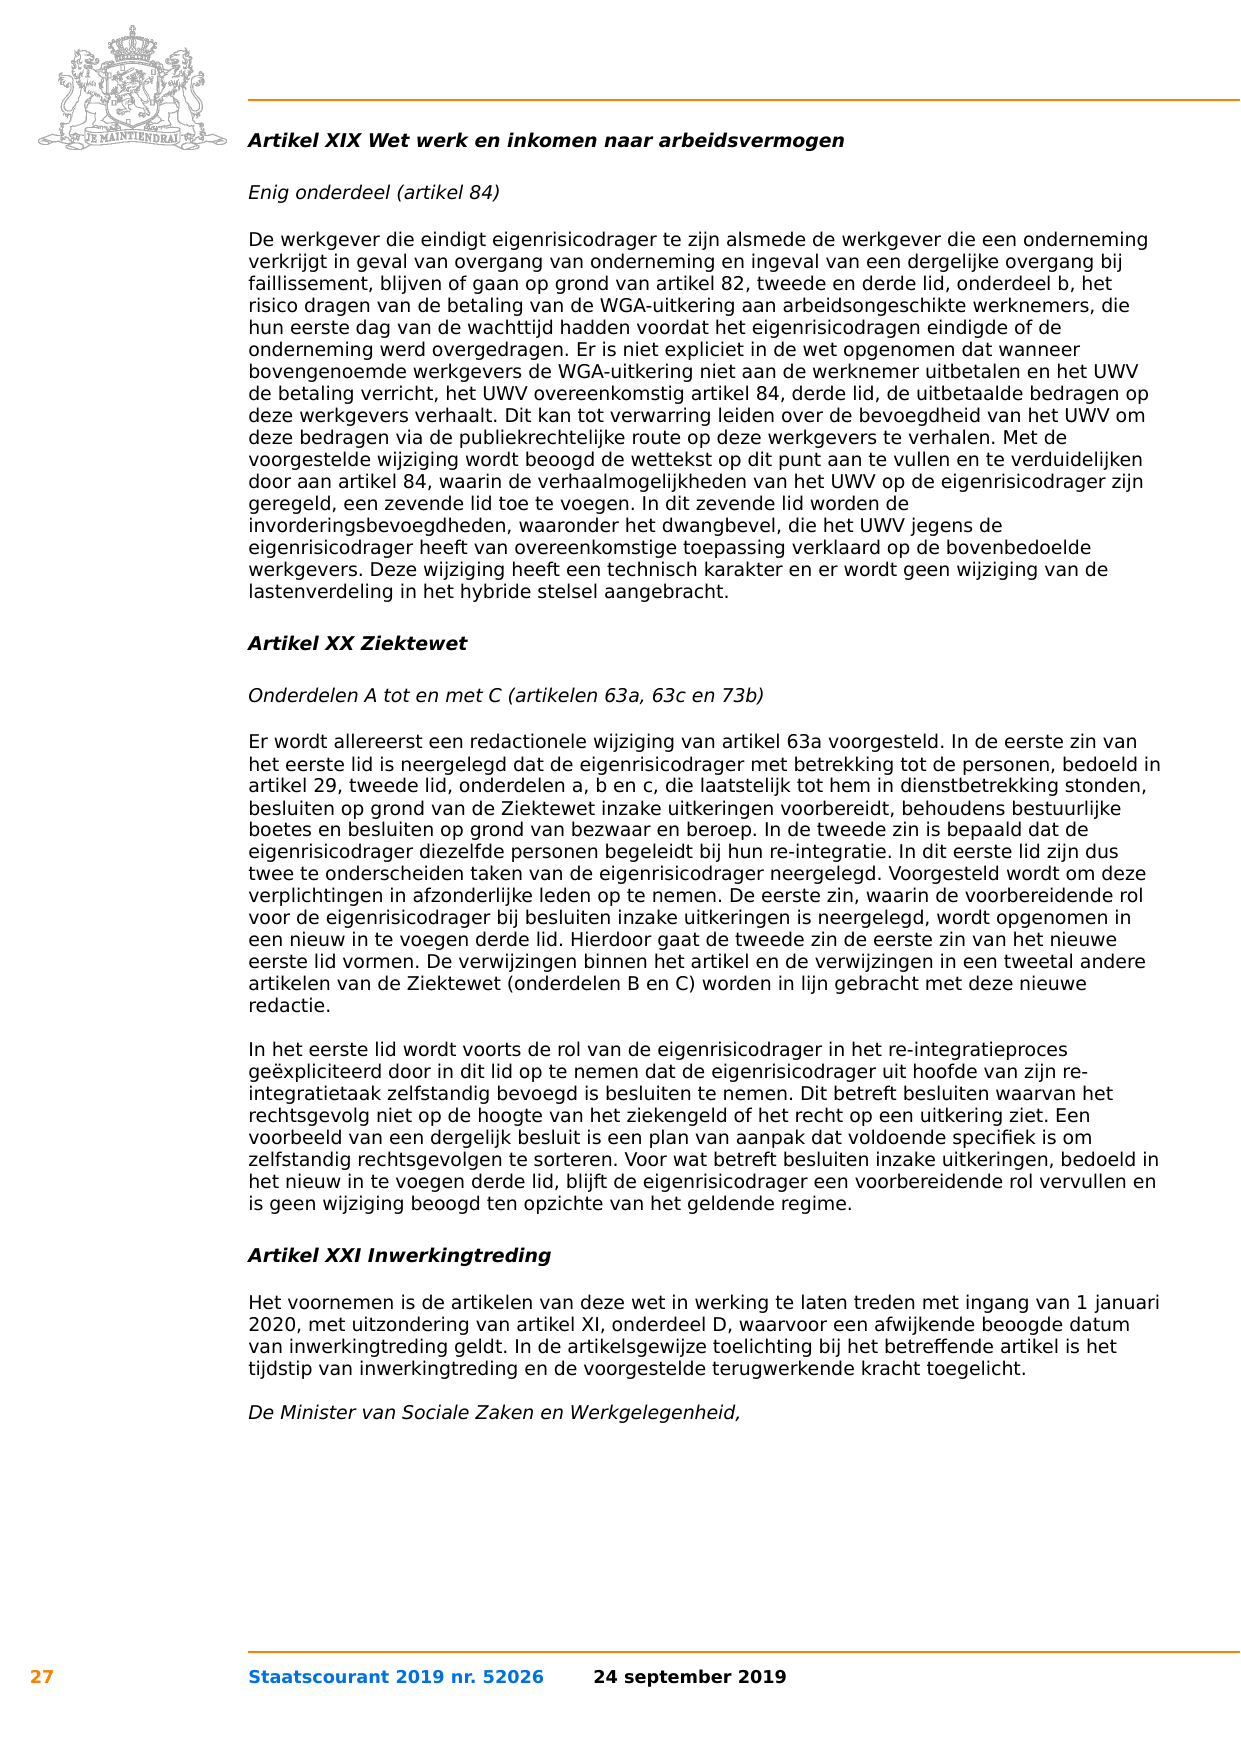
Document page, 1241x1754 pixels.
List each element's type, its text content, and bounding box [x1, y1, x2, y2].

text Het voornemen is de artikelen van deze wet in werking te laten treden met ingang van 1 januari 2020, met uitzondering van artikel XI, onderdeel D, waarvoor een afwijkende beoogde datum van inwerkingtreding geldt. In de artikelsgewijze toelichting bij het betreffende artikel is het tijdstip van inwerkingtreding en de voorgestelde terugwerkende kracht toegelicht. [248, 1292, 1163, 1380]
subtitle Onderdelen A tot en met C (artikelen 63a, 63c en 73b) [248, 684, 1163, 706]
subtitle Artikel XIX Wet werk en inkomen naar arbeidsvermogen [248, 130, 1163, 152]
subtitle Artikel XX Ziektewet [248, 632, 1163, 654]
text De werkgever die eindigt eigenrisicodrager te zijn alsmede de werkgever die een onderneming verkrijgt in geval van overgang van onderneming en ingeval van een dergelijke overgang bij faillissement, blijven of gaan op grond van artikel 82, tweede en derde lid, onderdeel b, het risico dragen van de betaling van de WGA-uitkering aan arbeidsongeschikte werknemers, die hun eerste dag van de wachttijd hadden voordat het eigenrisicodragen eindigde of de onderneming werd overgedragen. Er is niet expliciet in de wet opgenomen dat wanneer bovengenoemde werkgevers de WGA-uitkering niet aan de werknemer uitbetalen en het UWV de betaling verricht, het UWV overeenkomstig artikel 84, derde lid, de uitbetaalde bedragen op deze werkgevers verhaalt. Dit kan tot verwarring leiden over de bevoegdheid van het UWV om deze bedragen via de publiekrechtelijke route op deze werkgevers te verhalen. Met de voorgestelde wijziging wordt beoogd de wettekst op dit punt aan te vullen en te verduidelijken door aan artikel 84, waarin de verhaalmogelijkheden van het UWV op de eigenrisicodrager zijn geregeld, een zevende lid toe te voegen. In dit zevende lid worden de invorderingsbevoegdheden, waaronder het dwangbevel, die het UWV jegens de eigenrisicodrager heeft van overeenkomstige toepassing verklaard op de bovenbedoelde werkgevers. Deze wijziging heeft een technisch karakter en er wordt geen wijziging van de lastenverdeling in het hybride stelsel aangebracht. [248, 229, 1163, 602]
text Er wordt allereerst een redactionele wijziging van artikel 63a voorgesteld. In de eerste zin van het eerste lid is neergelegd dat de eigenrisicodrager met betrekking tot de personen, bedoeld in artikel 29, tweede lid, onderdelen a, b en c, die laatstelijk tot hem in dienstbetrekking stonden, besluiten op grond van de Ziektewet inzake uitkeringen voorbereidt, behoudens bestuurlijke boetes en besluiten op grond van bezwaar en beroep. In de tweede zin is bepaald dat de eigenrisicodrager diezelfde personen begeleidt bij hun re-integratie. In dit eerste lid zijn dus twee te onderscheiden taken van de eigenrisicodrager neergelegd. Voorgesteld wordt om deze verplichtingen in afzonderlijke leden op te nemen. De eerste zin, waarin de voorbereidende rol voor de eigenrisicodrager bij besluiten inzake uitkeringen is neergelegd, wordt opgenomen in een nieuw in te voegen derde lid. Hierdoor gaat de tweede zin de eerste zin van het nieuwe eerste lid vormen. De verwijzingen binnen het artikel en de verwijzingen in een tweetal andere artikelen van de Ziektewet (onderdelen B en C) worden in lijn gebracht met deze nieuwe redactie. [248, 731, 1163, 1017]
text In het eerste lid wordt voorts de rol van de eigenrisicodrager in het re-integratieproces geëxpliciteerd door in dit lid op te nemen dat de eigenrisicodrager uit hoofde van zijn re-integratietaak zelfstandig bevoegd is besluiten te nemen. Dit betreft besluiten waarvan het rechtsgevolg niet op de hoogte van het ziekengeld of het recht op een uitkering ziet. Een voorbeeld van een dergelijk besluit is een plan van aanpak dat voldoende specifiek is om zelfstandig rechtsgevolgen te sorteren. Voor wat betreft besluiten inzake uitkeringen, bedoeld in het nieuw in te voegen derde lid, blijft de eigenrisicodrager een voorbereidende rol vervullen en is geen wijziging beoogd ten opzichte van het geldende regime. [248, 1039, 1163, 1215]
subtitle Artikel XXI Inwerkingtreding [248, 1245, 1163, 1267]
text De Minister van Sociale Zaken en Werkgelegenheid, [248, 1402, 1163, 1424]
subtitle Enig onderdeel (artikel 84) [248, 182, 1163, 204]
picture [38, 25, 227, 150]
